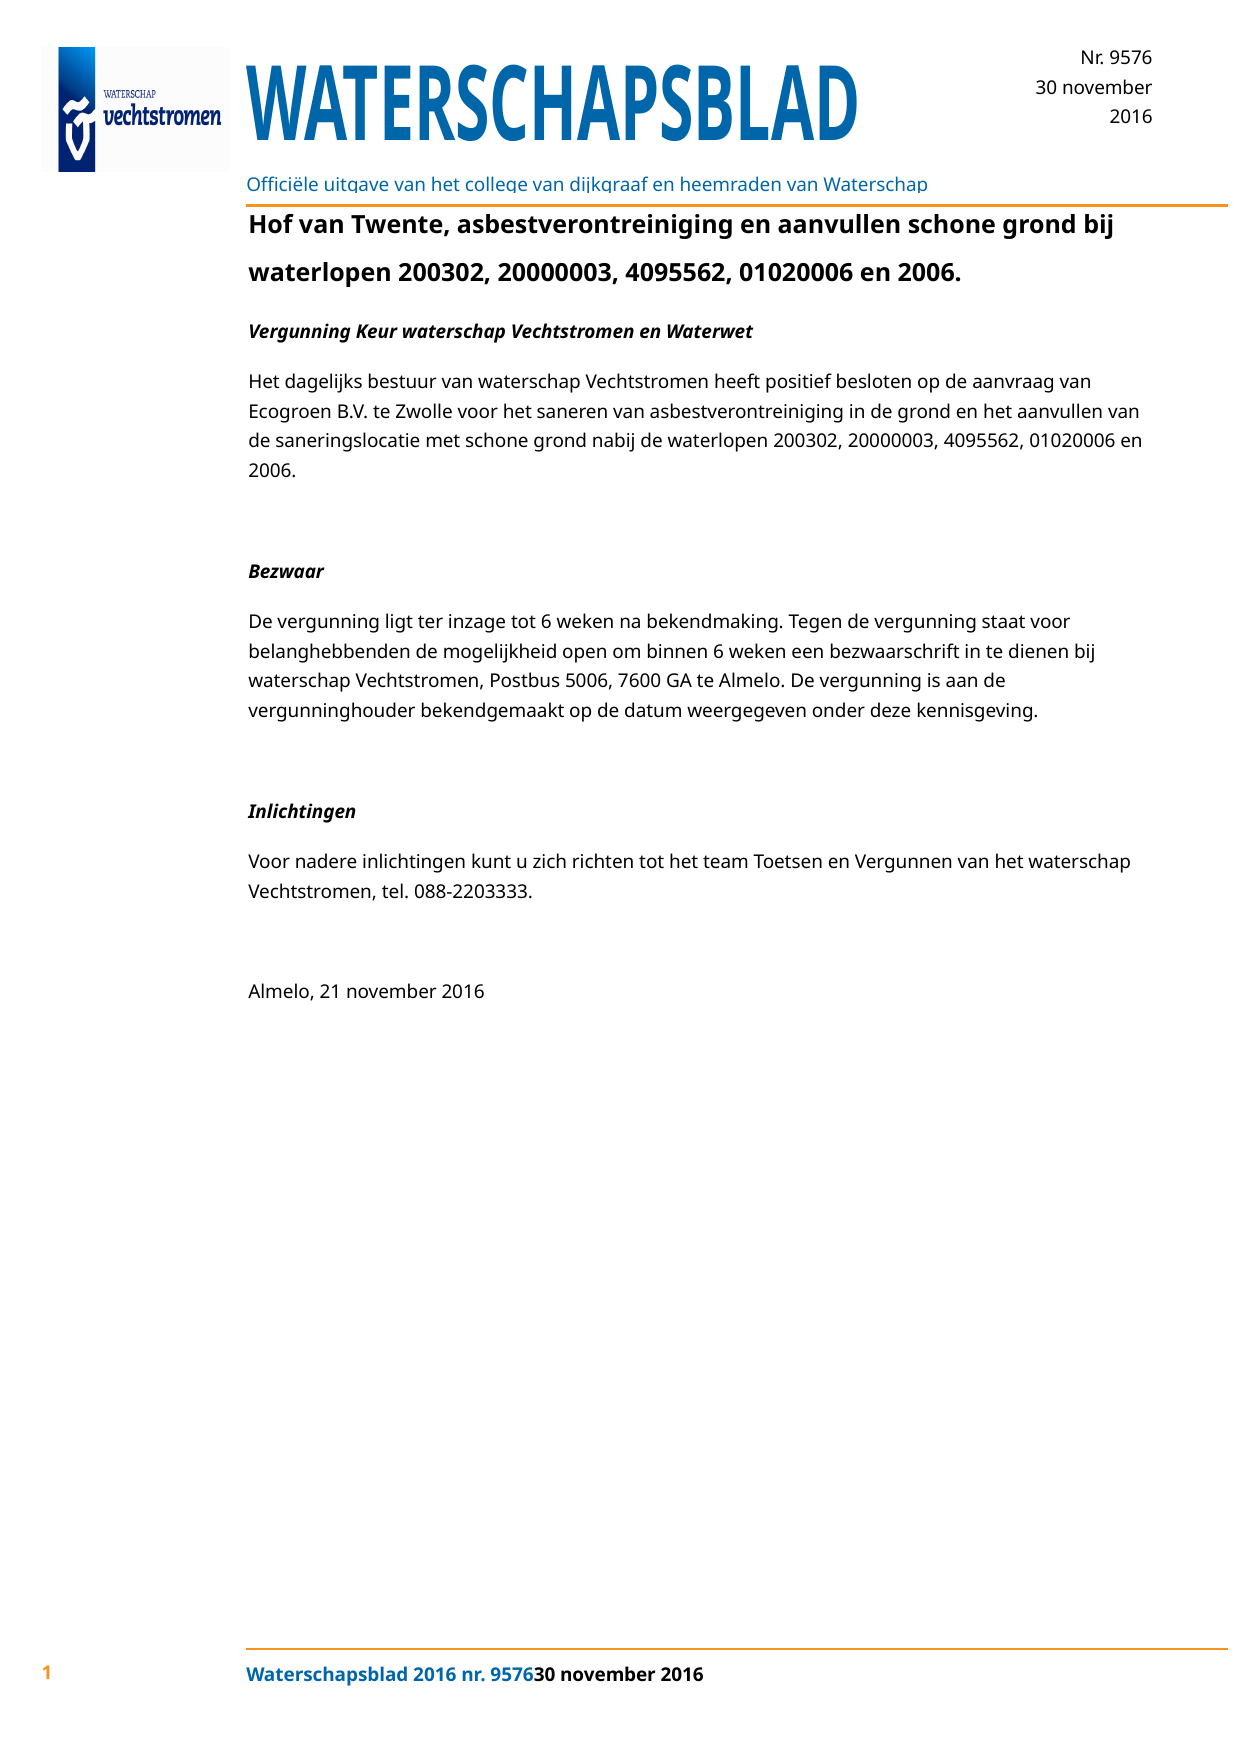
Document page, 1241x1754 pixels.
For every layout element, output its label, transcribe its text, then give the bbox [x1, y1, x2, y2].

text Bezwaar [248, 558, 1152, 584]
text Vergunning Keur waterschap Vechtstromen en Waterwet [248, 318, 1152, 344]
picture [41, 47, 231, 172]
text Inlichtingen [248, 798, 1152, 824]
text De vergunning ligt ter inzage tot 6 weken na bekendmaking. Tegen de vergunning staat voor belanghebbenden de mogelijkheid open om binnen 6 weken een bezwaarschrift in te dienen bij waterschap Vechtstromen, Postbus 5006, 7600 GA te Almelo. De vergunning is aan de vergunninghouder bekendgemaakt op de datum weergegeven onder deze kennisgeving. [248, 608, 1152, 723]
text Voor nadere inlichtingen kunt u zich richten tot het team Toetsen en Vergunnen van het waterschap Vechtstromen, tel. 088-2203333. [248, 848, 1152, 904]
text Almelo, 21 november 2016 [248, 979, 1152, 1004]
text Hof van Twente, asbestverontreiniging en aanvullen schone grond bij waterlopen 200302, 20000003, 4095562, 01020006 en 2006. [248, 207, 1152, 288]
text Het dagelijks bestuur van waterschap Vechtstromen heeft positief besloten op de aanvraag van Ecogroen B.V. te Zwolle voor het saneren van asbestverontreiniging in de grond en het aanvullen van de saneringslocatie met schone grond nabij de waterlopen 200302, 20000003, 4095562, 01020006 en 2006. [248, 368, 1152, 483]
